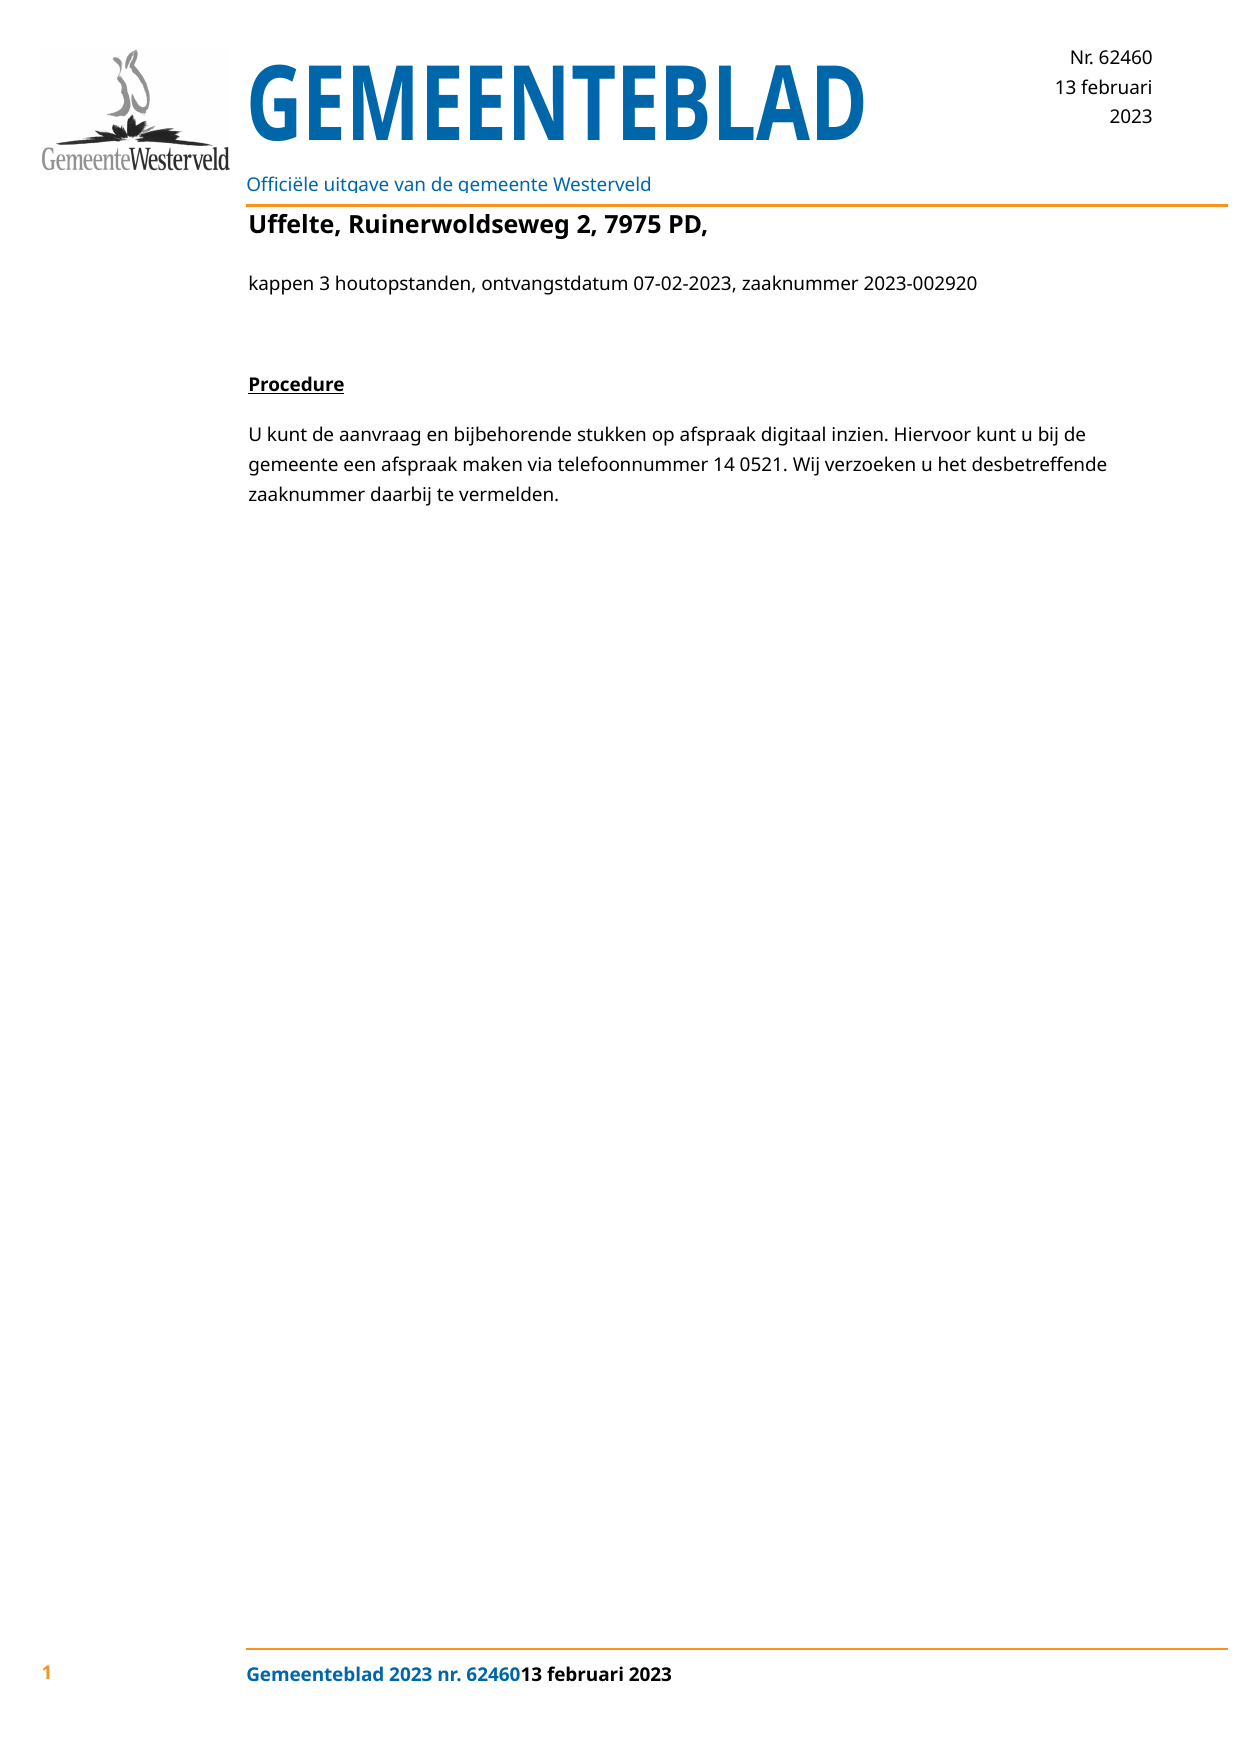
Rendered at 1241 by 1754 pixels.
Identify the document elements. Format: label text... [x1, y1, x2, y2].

text Procedure [248, 371, 1152, 397]
picture [41, 47, 231, 172]
text Uffelte, Ruinerwoldseweg 2, 7975 PD, [248, 207, 1152, 241]
text U kunt de aanvraag en bijbehorende stukken op afspraak digitaal inzien. Hiervoor kunt u bij de gemeente een afspraak maken via telefoonnummer 14 0521. Wij verzoeken u het desbetreffende zaaknummer daarbij te vermelden. [248, 422, 1152, 506]
text kappen 3 houtopstanden, ontvangstdatum 07-02-2023, zaaknummer 2023-002920 [248, 270, 1152, 296]
